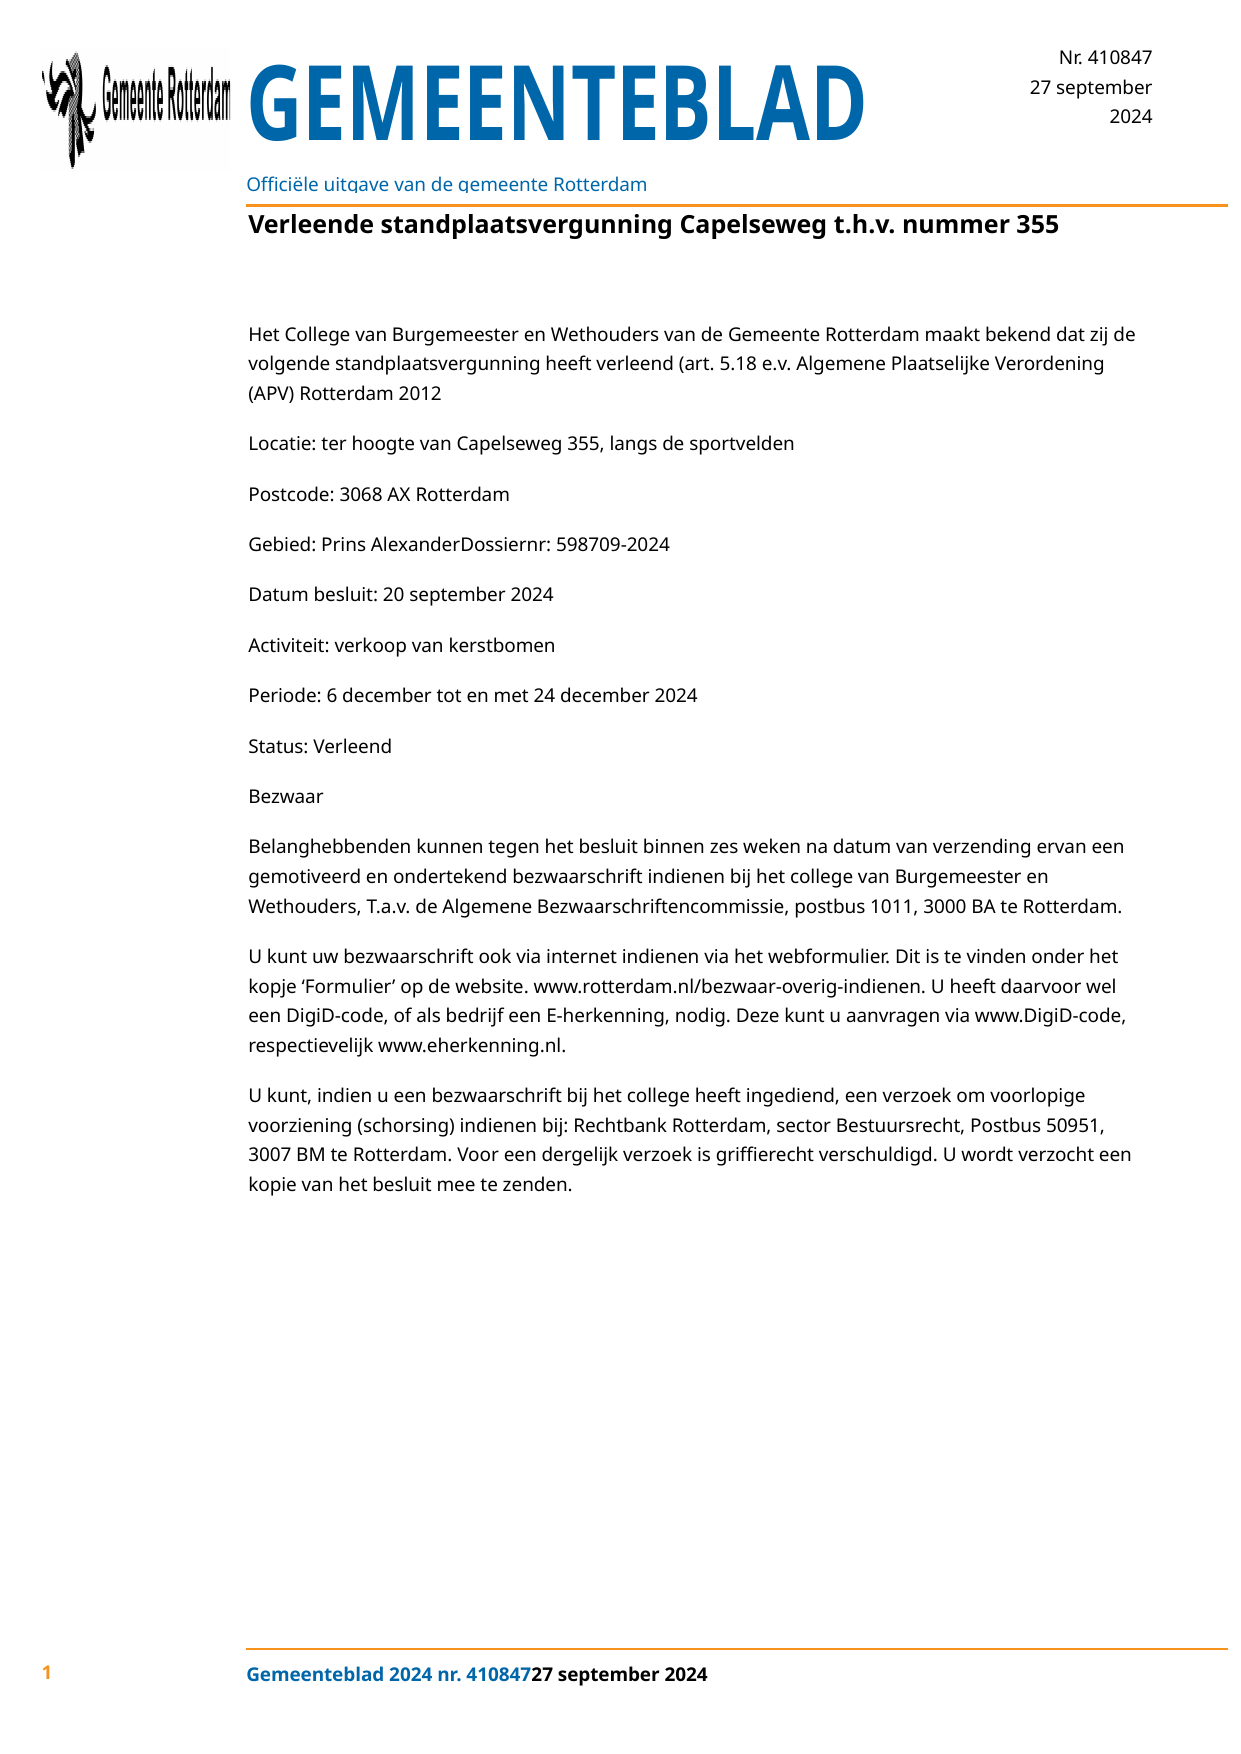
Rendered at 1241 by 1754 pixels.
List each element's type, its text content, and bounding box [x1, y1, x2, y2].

text Periode: 6 december tot en met 24 december 2024 [248, 682, 1152, 708]
text Belanghebbenden kunnen tegen het besluit binnen zes weken na datum van verzending ervan een gemotiveerd en ondertekend bezwaarschrift indienen bij het college van Burgemeester en Wethouders, T.a.v. de Algemene Bezwaarschriftencommissie, postbus 1011, 3000 BA te Rotterdam. [248, 834, 1152, 918]
text Gebied: Prins AlexanderDossiernr: 598709-2024 [248, 531, 1152, 557]
text Bezwaar [248, 783, 1152, 809]
text Verleende standplaatsvergunning Capelseweg t.h.v. nummer 355 [248, 207, 1152, 241]
text Activiteit: verkoop van kerstbomen [248, 632, 1152, 658]
text Status: Verleend [248, 733, 1152, 758]
text Het College van Burgemeester en Wethouders van de Gemeente Rotterdam maakt bekend dat zij de volgende standplaatsvergunning heeft verleend (art. 5.18 e.v. Algemene Plaatselijke Verordening (APV) Rotterdam 2012 [248, 321, 1152, 406]
text Datum besluit: 20 september 2024 [248, 582, 1152, 607]
text U kunt, indien u een bezwaarschrift bij het college heeft ingediend, een verzoek om voorlopige voorziening (schorsing) indienen bij: Rechtbank Rotterdam, sector Bestuursrecht, Postbus 50951, 3007 BM te Rotterdam. Voor een dergelijk verzoek is griffierecht verschuldigd. U wordt verzocht een kopie van het besluit mee te zenden. [248, 1082, 1152, 1197]
picture [41, 47, 231, 172]
text Locatie: ter hoogte van Capelseweg 355, langs de sportvelden [248, 430, 1152, 456]
text Postcode: 3068 AX Rotterdam [248, 481, 1152, 506]
text U kunt uw bezwaarschrift ook via internet indienen via het webformulier. Dit is te vinden onder het kopje ‘Formulier’ op de website. www.rotterdam.nl/bezwaar-overig-indienen. U heeft daarvoor wel een DigiD-code, of als bedrijf een E-herkenning, nodig. Deze kunt u aanvragen via www.DigiD-code, respectievelijk www.eherkenning.nl. [248, 943, 1152, 1058]
